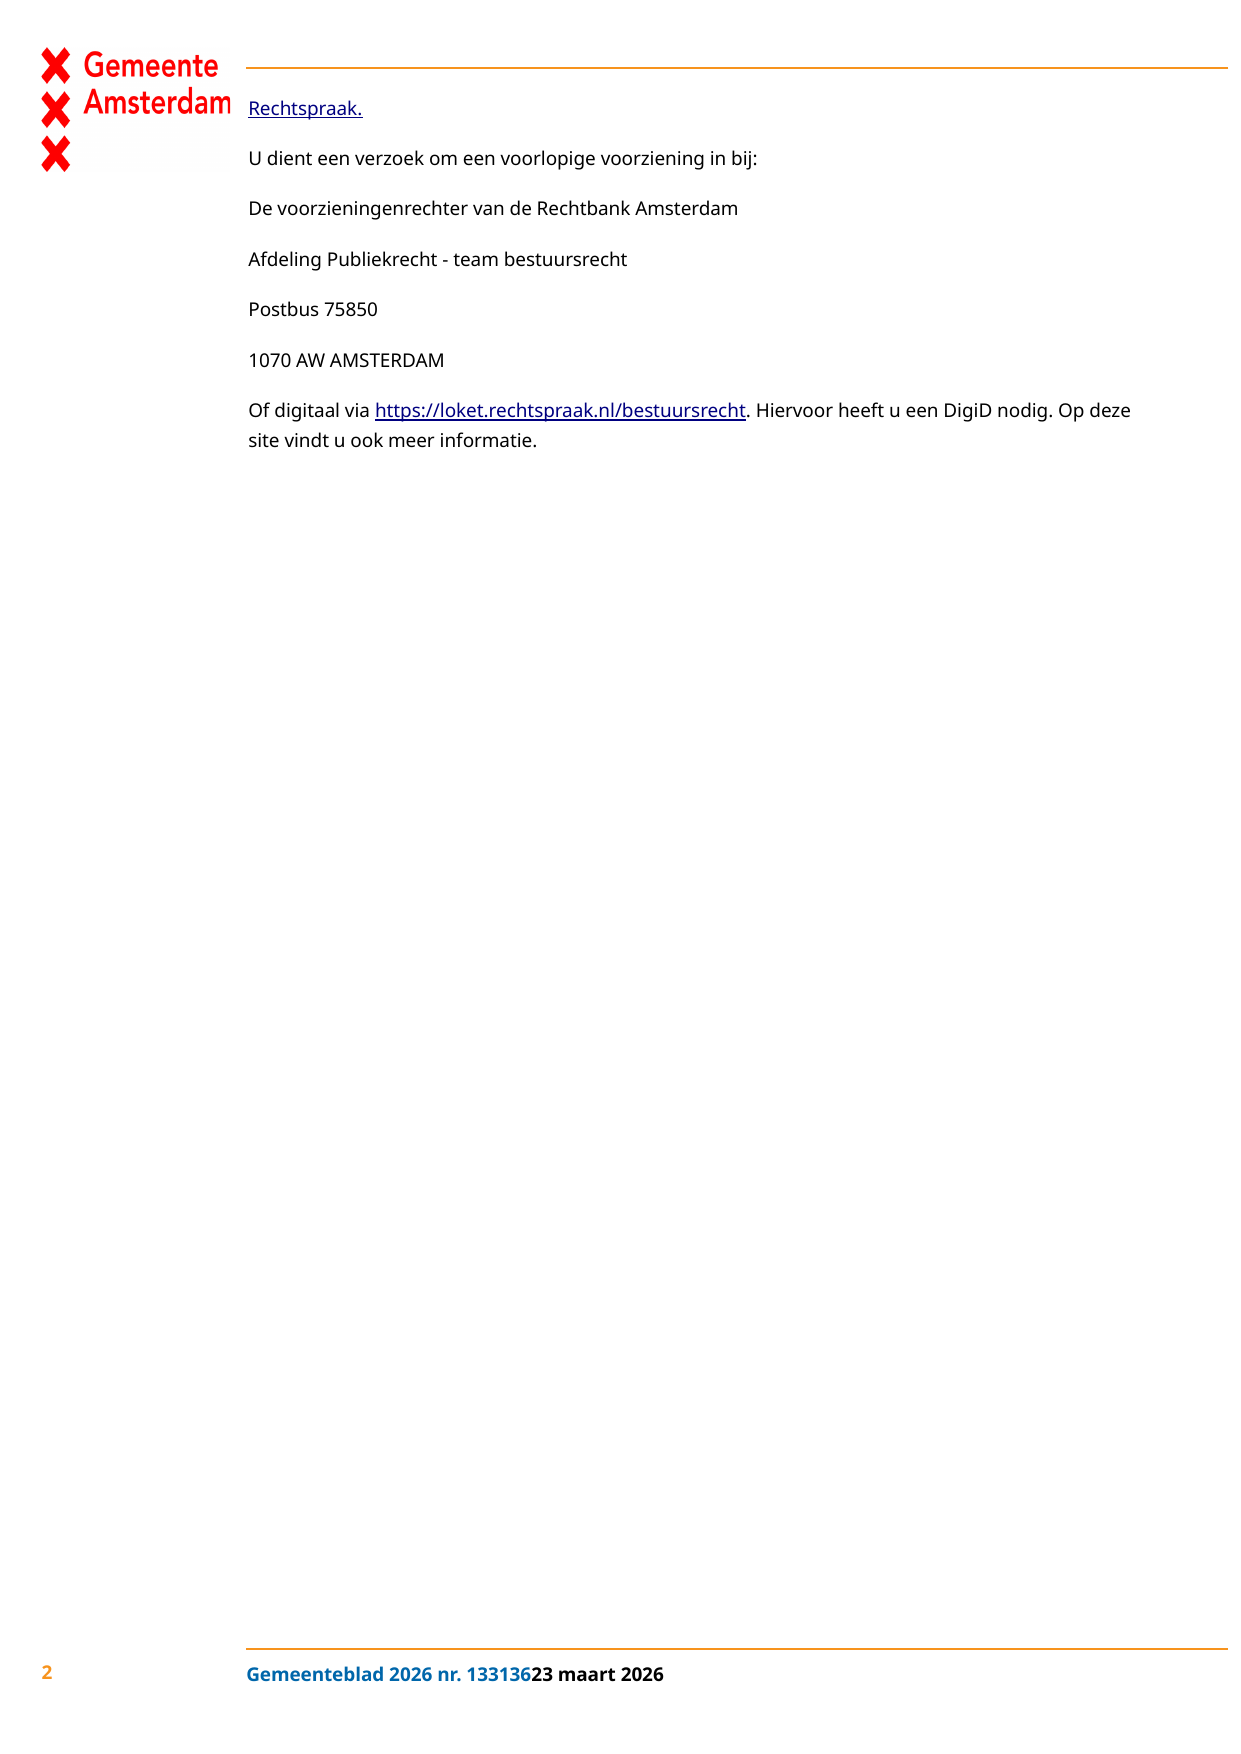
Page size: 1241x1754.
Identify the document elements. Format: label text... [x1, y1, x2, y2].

text 1070 AW AMSTERDAM [248, 347, 1152, 373]
text U dient een verzoek om een voorlopige voorziening in bij: [248, 145, 1152, 171]
text Postbus 75850 [248, 296, 1152, 322]
text Afdeling Publiekrecht - team bestuursrecht [248, 246, 1152, 272]
text Of digitaal via https://loket.rechtspraak.nl/bestuursrecht. Hiervoor heeft u een DigiD nodig. Op deze site vindt u ook meer informatie. [248, 397, 1152, 453]
text Rechtspraak. [248, 95, 1152, 121]
picture [41, 47, 231, 172]
text De voorzieningenrechter van de Rechtbank Amsterdam [248, 196, 1152, 221]
